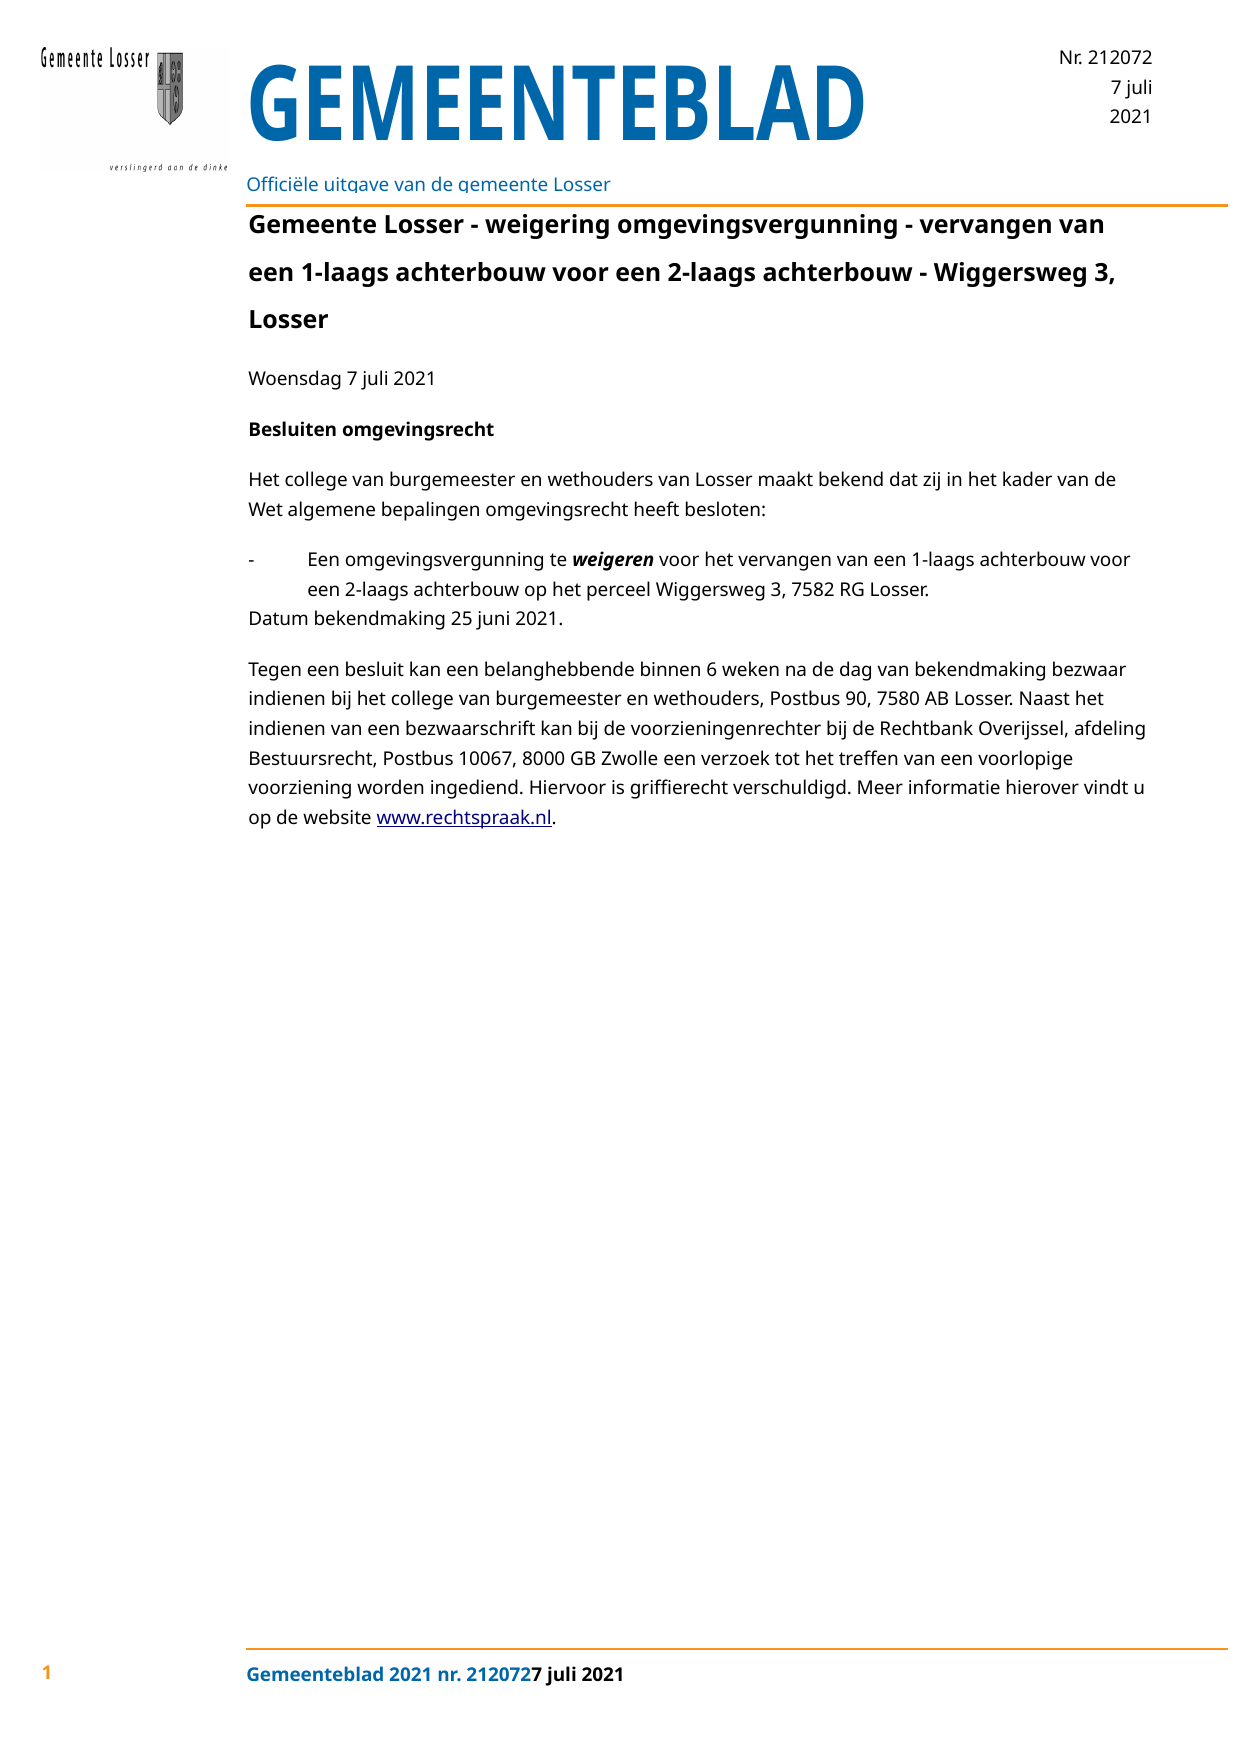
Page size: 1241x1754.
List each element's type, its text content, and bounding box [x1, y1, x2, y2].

text Het college van burgemeester en wethouders van Losser maakt bekend dat zij in het kader van de Wet algemene bepalingen omgevingsrecht heeft besloten: [248, 466, 1152, 522]
picture [41, 47, 231, 172]
text Tegen een besluit kan een belanghebbende binnen 6 weken na de dag van bekendmaking bezwaar indienen bij het college van burgemeester en wethouders, Postbus 90, 7580 AB Losser. Naast het indienen van een bezwaarschrift kan bij de voorzieningenrechter bij de Rechtbank Overijssel, afdeling Bestuursrecht, Postbus 10067, 8000 GB Zwolle een verzoek tot het treffen van een voorlopige voorziening worden ingediend. Hiervoor is griffierecht verschuldigd. Meer informatie hierover vindt u op de website www.rechtspraak.nl. [248, 656, 1152, 829]
text Woensdag 7 juli 2021 [248, 366, 1152, 391]
list Een omgevingsvergunning te weigeren voor het vervangen van een 1-laags achterbouw voor een 2-laags achterbouw op het perceel Wiggersweg 3, 7582 RG Losser. [248, 546, 1152, 602]
text Besluiten omgevingsrecht [248, 416, 1152, 442]
text Gemeente Losser - weigering omgevingsvergunning - vervangen van een 1-laags achterbouw voor een 2-laags achterbouw - Wiggersweg 3, Losser [248, 207, 1152, 336]
text Datum bekendmaking 25 juni 2021. [248, 606, 1152, 631]
